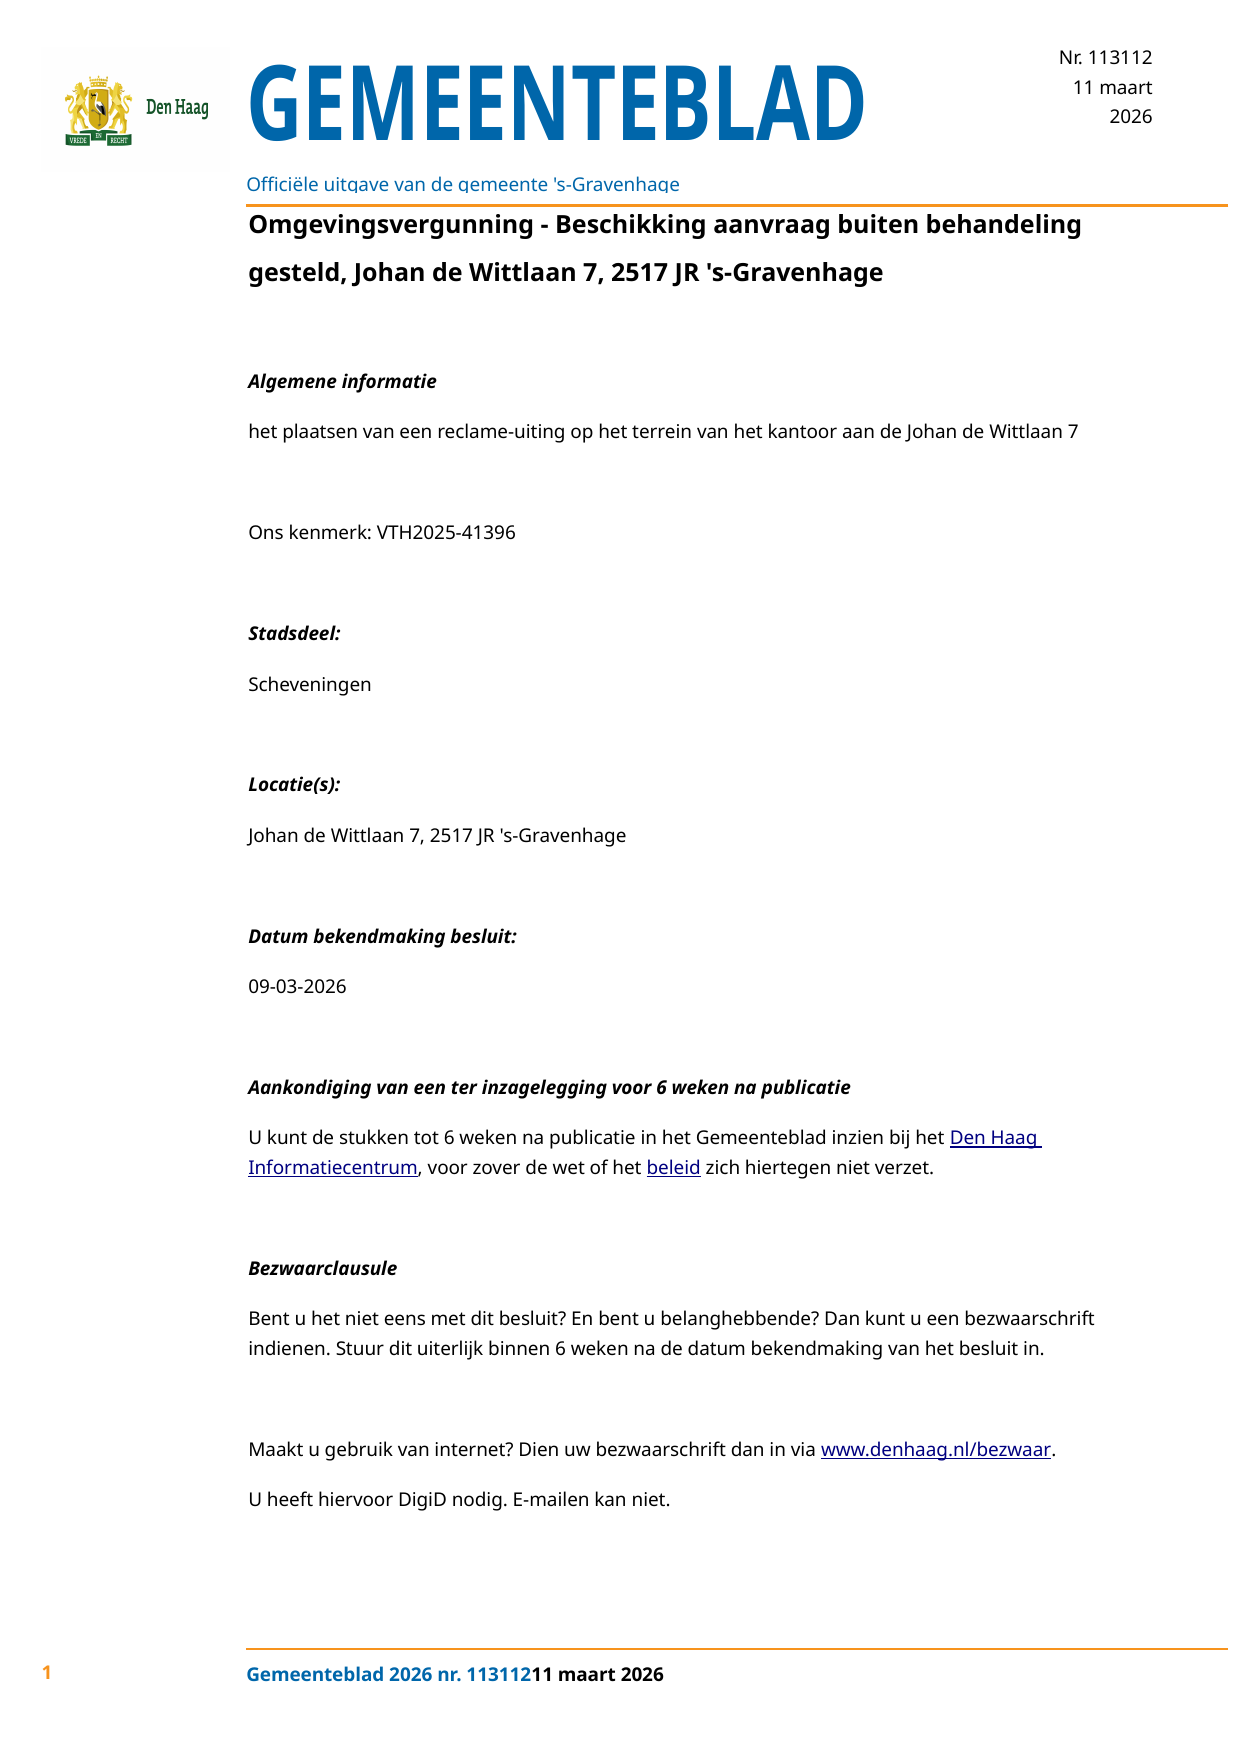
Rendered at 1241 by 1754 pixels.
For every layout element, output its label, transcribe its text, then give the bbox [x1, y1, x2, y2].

text U kunt de stukken tot 6 weken na publicatie in het Gemeenteblad inzien bij het Den Haag Informatiecentrum, voor zover de wet of het beleid zich hiertegen niet verzet. [248, 1124, 1152, 1180]
text Maakt u gebruik van internet? Dien uw bezwaarschrift dan in via www.denhaag.nl/bezwaar. [248, 1436, 1152, 1462]
text Scheveningen [248, 671, 1152, 697]
text het plaatsen van een reclame-uiting op het terrein van het kantoor aan de Johan de Wittlaan 7 [248, 419, 1152, 444]
text Ons kenmerk: VTH2025-41396 [248, 519, 1152, 545]
text Bezwaarclausule [248, 1255, 1152, 1281]
text Omgevingsvergunning - Beschikking aanvraag buiten behandeling gesteld, Johan de Wittlaan 7, 2517 JR 's-Gravenhage [248, 207, 1152, 288]
text U heeft hiervoor DigiD nodig. E-mailen kan niet. [248, 1486, 1152, 1512]
text Stadsdeel: [248, 620, 1152, 646]
text Johan de Wittlaan 7, 2517 JR 's-Gravenhage [248, 822, 1152, 848]
text Datum bekendmaking besluit: [248, 923, 1152, 949]
text 09-03-2026 [248, 973, 1152, 999]
text Locatie(s): [248, 772, 1152, 797]
text Bent u het niet eens met dit besluit? En bent u belanghebbende? Dan kunt u een bezwaarschrift indienen. Stuur dit uiterlijk binnen 6 weken na de datum bekendmaking van het besluit in. [248, 1305, 1152, 1361]
text Aankondiging van een ter inzagelegging voor 6 weken na publicatie [248, 1074, 1152, 1100]
text Algemene informatie [248, 368, 1152, 394]
picture [41, 47, 231, 172]
